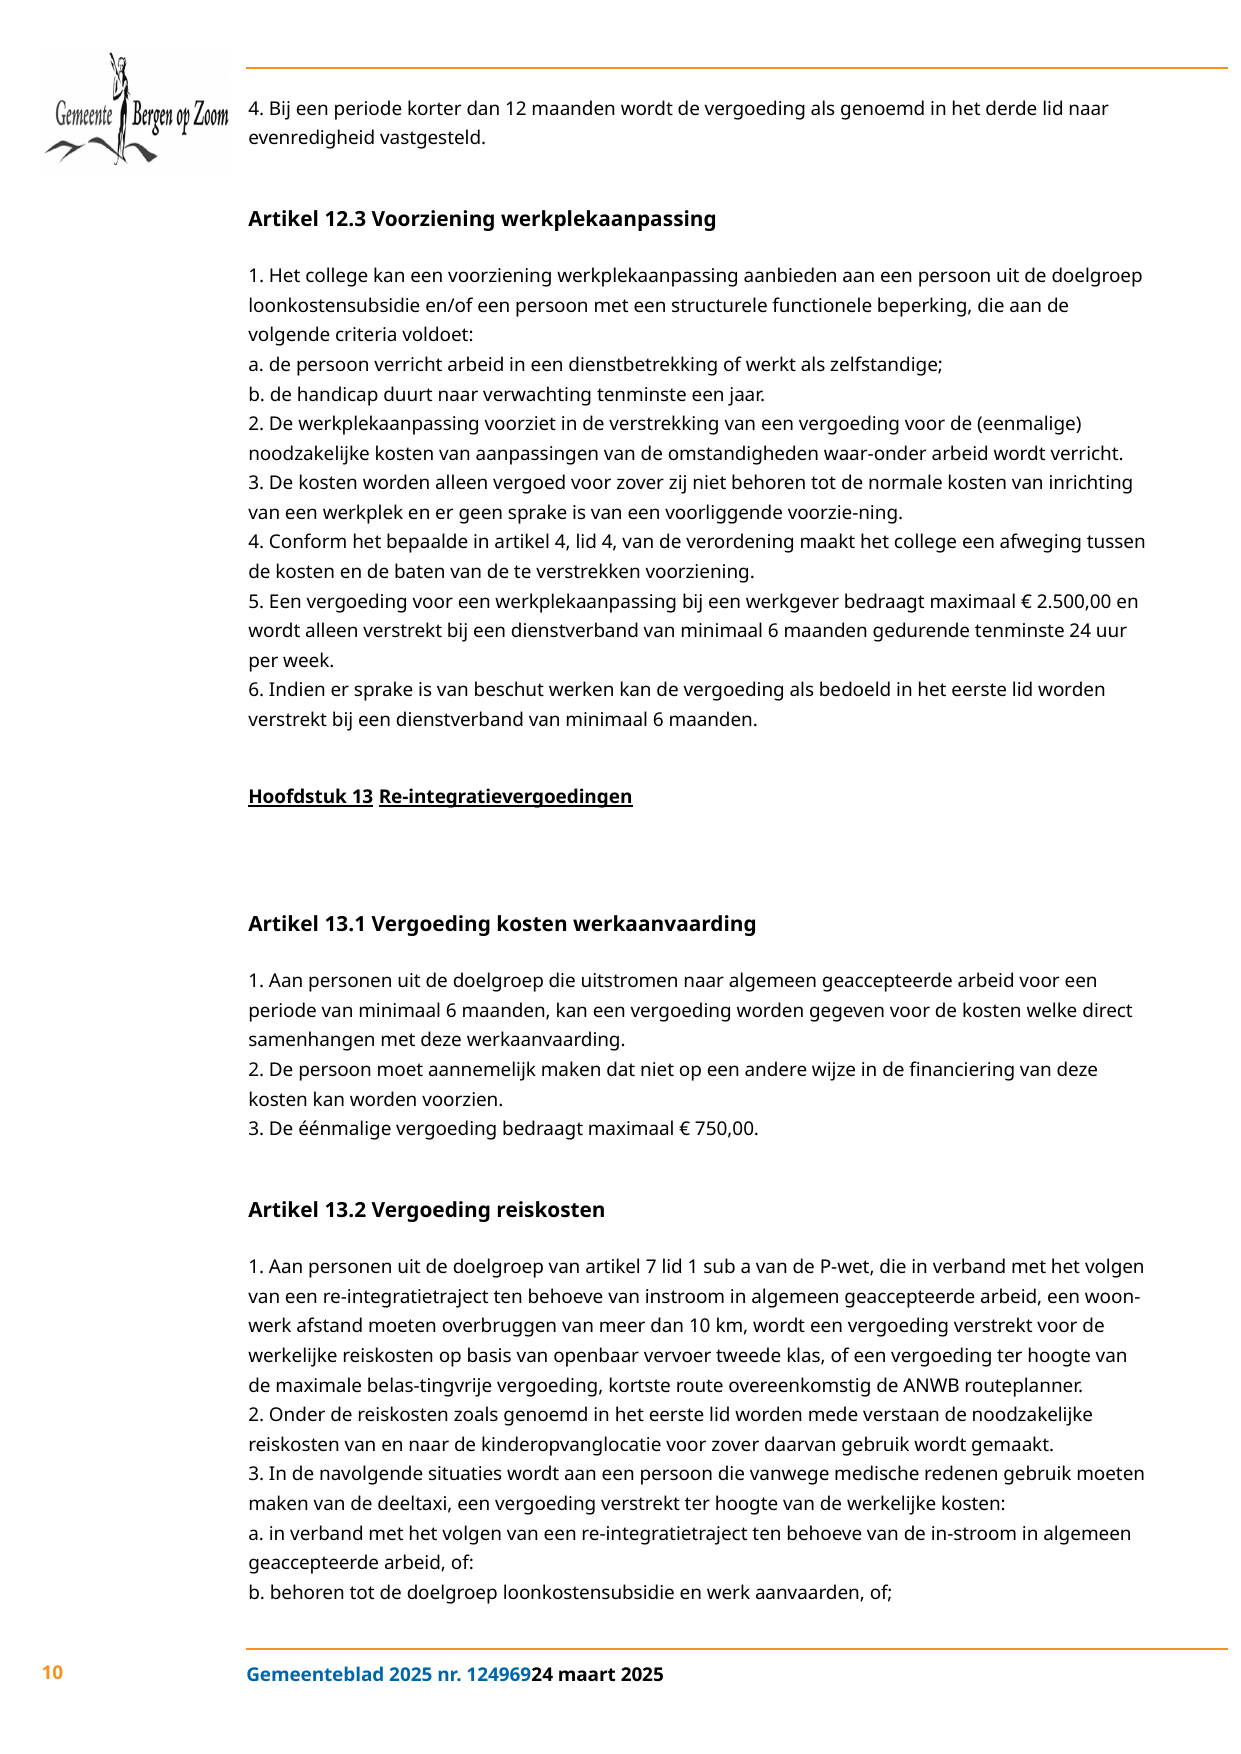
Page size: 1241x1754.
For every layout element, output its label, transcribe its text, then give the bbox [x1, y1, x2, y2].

text Artikel 13.1 Vergoeding kosten werkaanvaarding [248, 909, 1152, 938]
text b. behoren tot de doelgroep loonkostensubsidie en werk aanvaarden, of; [248, 1579, 1152, 1604]
text b. de handicap duurt naar verwachting tenminste een jaar. [248, 381, 1152, 406]
text a. de persoon verricht arbeid in een dienstbetrekking of werkt als zelfstandige; [248, 351, 1152, 377]
text Artikel 12.3 Voorziening werkplekaanpassing [248, 204, 1152, 233]
picture [41, 47, 231, 172]
text 2. De werkplekaanpassing voorziet in de verstrekking van een vergoeding voor de (eenmalige) noodzakelijke kosten van aanpassingen van de omstandigheden waar-onder arbeid wordt verricht. [248, 410, 1152, 466]
text 3. In de navolgende situaties wordt aan een persoon die vanwege medische redenen gebruik moeten maken van de deeltaxi, een vergoeding verstrekt ter hoogte van de werkelijke kosten: [248, 1461, 1152, 1516]
text 5. Een vergoeding voor een werkplekaanpassing bij een werkgever bedraagt maximaal € 2.500,00 en wordt alleen verstrekt bij een dienstverband van minimaal 6 maanden gedurende tenminste 24 uur per week. [248, 588, 1152, 673]
text 3. De éénmalige vergoeding bedraagt maximaal € 750,00. [248, 1115, 1152, 1141]
text 4. Bij een periode korter dan 12 maanden wordt de vergoeding als genoemd in het derde lid naar evenredigheid vastgesteld. [248, 95, 1152, 150]
text 6. Indien er sprake is van beschut werken kan de vergoeding als bedoeld in het eerste lid worden verstrekt bij een dienstverband van minimaal 6 maanden. [248, 677, 1152, 732]
text Hoofdstuk 13 Re-integratievergoedingen [248, 781, 1152, 810]
text 1. Aan personen uit de doelgroep die uitstromen naar algemeen geaccepteerde arbeid voor een periode van minimaal 6 maanden, kan een vergoeding worden gegeven voor de kosten welke direct samenhangen met deze werkaanvaarding. [248, 967, 1152, 1052]
text 2. Onder de reiskosten zoals genoemd in het eerste lid worden mede verstaan de noodzakelijke reiskosten van en naar de kinderopvanglocatie voor zover daarvan gebruik wordt gemaakt. [248, 1401, 1152, 1457]
text Artikel 13.2 Vergoeding reiskosten [248, 1195, 1152, 1224]
text 1. Het college kan een voorziening werkplekaanpassing aanbieden aan een persoon uit de doelgroep loonkostensubsidie en/of een persoon met een structurele functionele beperking, die aan de volgende criteria voldoet: [248, 262, 1152, 347]
text 3. De kosten worden alleen vergoed voor zover zij niet behoren tot de normale kosten van inrichting van een werkplek en er geen sprake is van een voorliggende voorzie-ning. [248, 469, 1152, 525]
text 2. De persoon moet aannemelijk maken dat niet op een andere wijze in de financiering van deze kosten kan worden voorzien. [248, 1056, 1152, 1112]
text 1. Aan personen uit de doelgroep van artikel 7 lid 1 sub a van de P-wet, die in verband met het volgen van een re-integratietraject ten behoeve van instroom in algemeen geaccepteerde arbeid, een woon-werk afstand moeten overbruggen van meer dan 10 km, wordt een vergoeding verstrekt voor de werkelijke reiskosten op basis van openbaar vervoer tweede klas, of een vergoeding ter hoogte van de maximale belas-tingvrije vergoeding, kortste route overeenkomstig de ANWB routeplanner. [248, 1253, 1152, 1397]
text 4. Conform het bepaalde in artikel 4, lid 4, van de verordening maakt het college een afweging tussen de kosten en de baten van de te verstrekken voorziening. [248, 529, 1152, 584]
text a. in verband met het volgen van een re-integratietraject ten behoeve van de in-stroom in algemeen geaccepteerde arbeid, of: [248, 1520, 1152, 1575]
